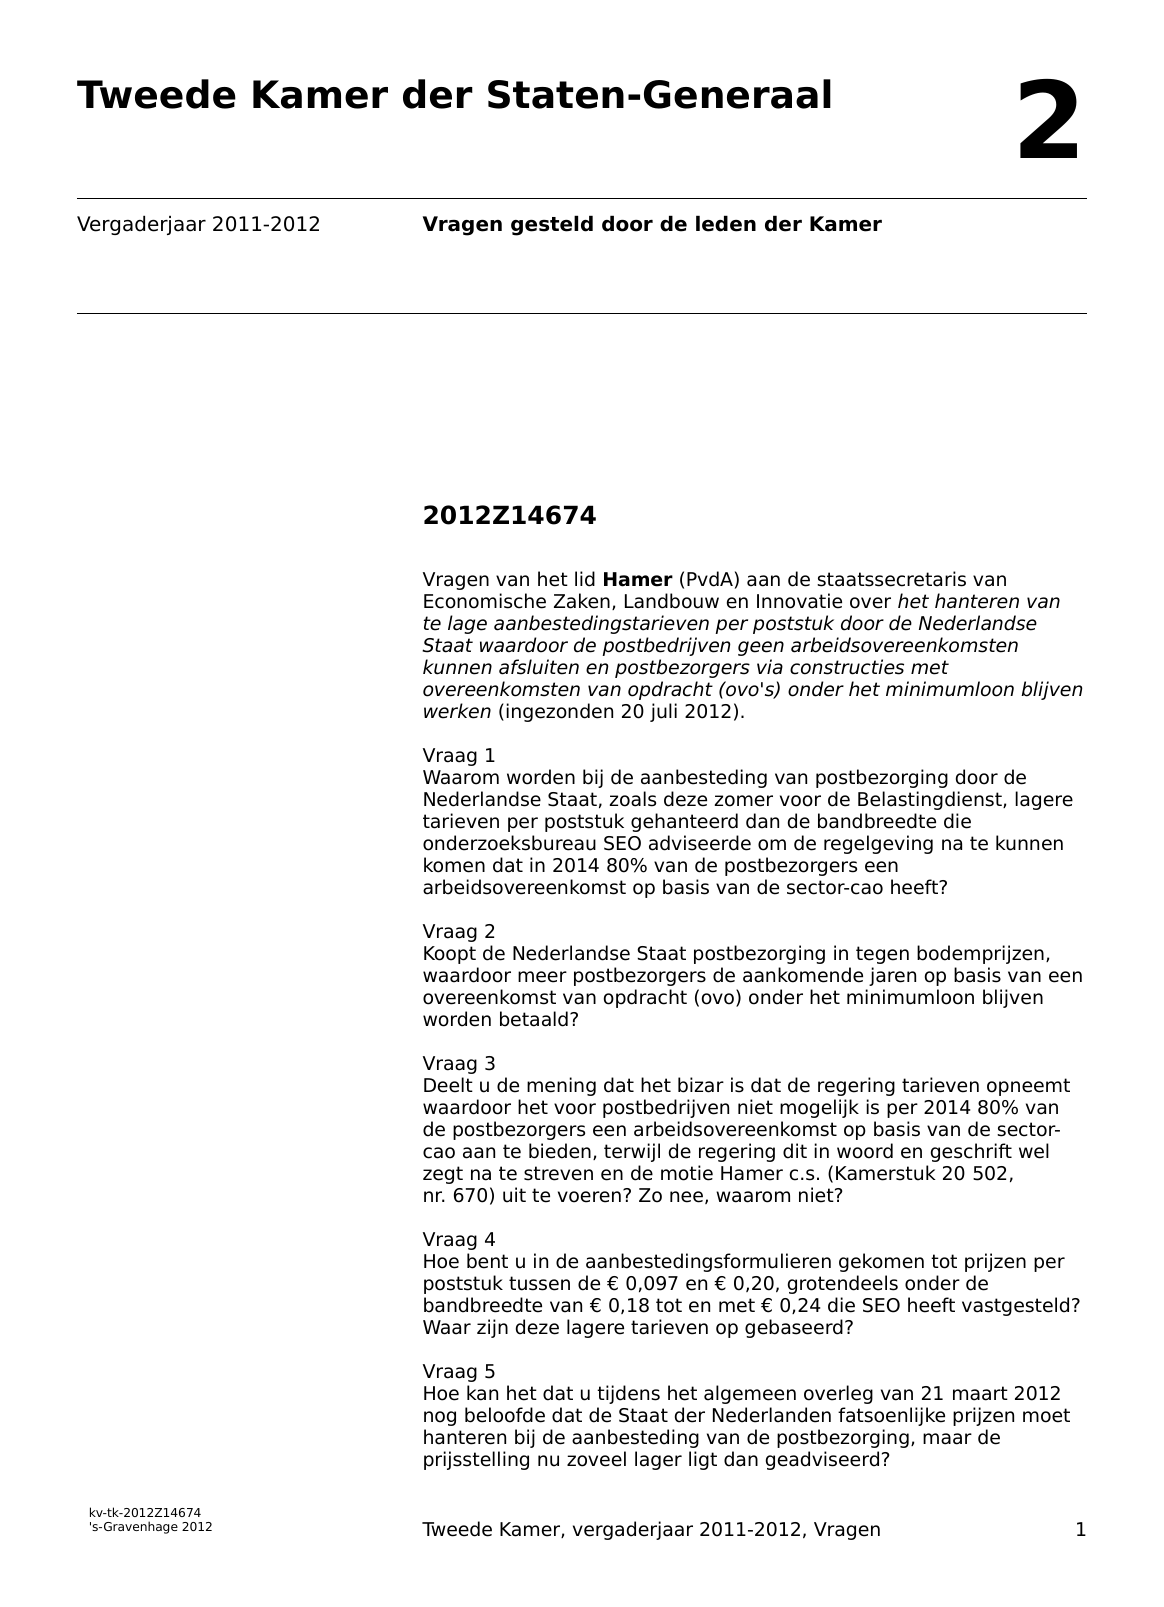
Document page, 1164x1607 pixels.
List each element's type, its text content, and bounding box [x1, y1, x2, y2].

table_cell Vergaderjaar 2011-2012 [77, 199, 422, 313]
table_header 2 [886, 59, 1087, 198]
text Vraag 2 [422, 921, 1087, 943]
text Waarom worden bij de aanbesteding van postbezorging door de Nederlandse Staat, zoals deze zomer voor de Belastingdienst, lagere tarieven per poststuk gehanteerd dan de bandbreedte die onderzoeksbureau SEO adviseerde om de regelgeving na te kunnen komen dat in 2014 80% van de postbezorgers een arbeidsovereenkomst op basis van de sector-cao heeft? [422, 767, 1087, 899]
text Vraag 1 [422, 745, 1087, 767]
text Vraag 4 [422, 1229, 1087, 1251]
table_header Tweede Kamer der Staten-Generaal [77, 59, 886, 198]
text Hoe kan het dat u tijdens het algemeen overleg van 21 maart 2012 nog beloofde dat de Staat der Nederlanden fatsoenlijke prijzen moet hanteren bij de aanbesteding van de postbezorging, maar de prijsstelling nu zoveel lager ligt dan geadviseerd? [422, 1383, 1087, 1471]
text kv-tk-2012Z14674 [88, 1506, 323, 1520]
table_cell Vragen gesteld door de leden der Kamer [422, 199, 1087, 313]
text Deelt u de mening dat het bizar is dat de regering tarieven opneemt waardoor het voor postbedrijven niet mogelijk is per 2014 80% van de postbezorgers een arbeidsovereenkomst op basis van de sector-cao aan te bieden, terwijl de regering dit in woord en geschrift wel zegt na te streven en de motie Hamer c.s. (Kamerstuk 20 502, nr. 670) uit te voeren? Zo nee, waarom niet? [422, 1075, 1087, 1207]
text Koopt de Nederlandse Staat postbezorging in tegen bodemprijzen, waardoor meer postbezorgers de aankomende jaren op basis van een overeenkomst van opdracht (ovo) onder het minimumloon blijven worden betaald? [422, 943, 1087, 1031]
text Hoe bent u in de aanbestedingsformulieren gekomen tot prijzen per poststuk tussen de € 0,097 en € 0,20, grotendeels onder de bandbreedte van € 0,18 tot en met € 0,24 die SEO heeft vastgesteld? Waar zijn deze lagere tarieven op gebaseerd? [422, 1251, 1087, 1339]
text 2012Z14674 [422, 501, 1087, 531]
text Vraag 3 [422, 1053, 1087, 1075]
text 's-Gravenhage 2012 [88, 1520, 323, 1534]
text Vraag 5 [422, 1361, 1087, 1383]
text Vragen van het lid Hamer (PvdA) aan de staatssecretaris van Economische Zaken, Landbouw en Innovatie over het hanteren van te lage aanbestedingstarieven per poststuk door de Nederlandse Staat waardoor de postbedrijven geen arbeidsovereenkomsten kunnen afsluiten en postbezorgers via constructies met overeenkomsten van opdracht (ovo's) onder het minimumloon blijven werken (ingezonden 20 juli 2012). [422, 569, 1087, 723]
